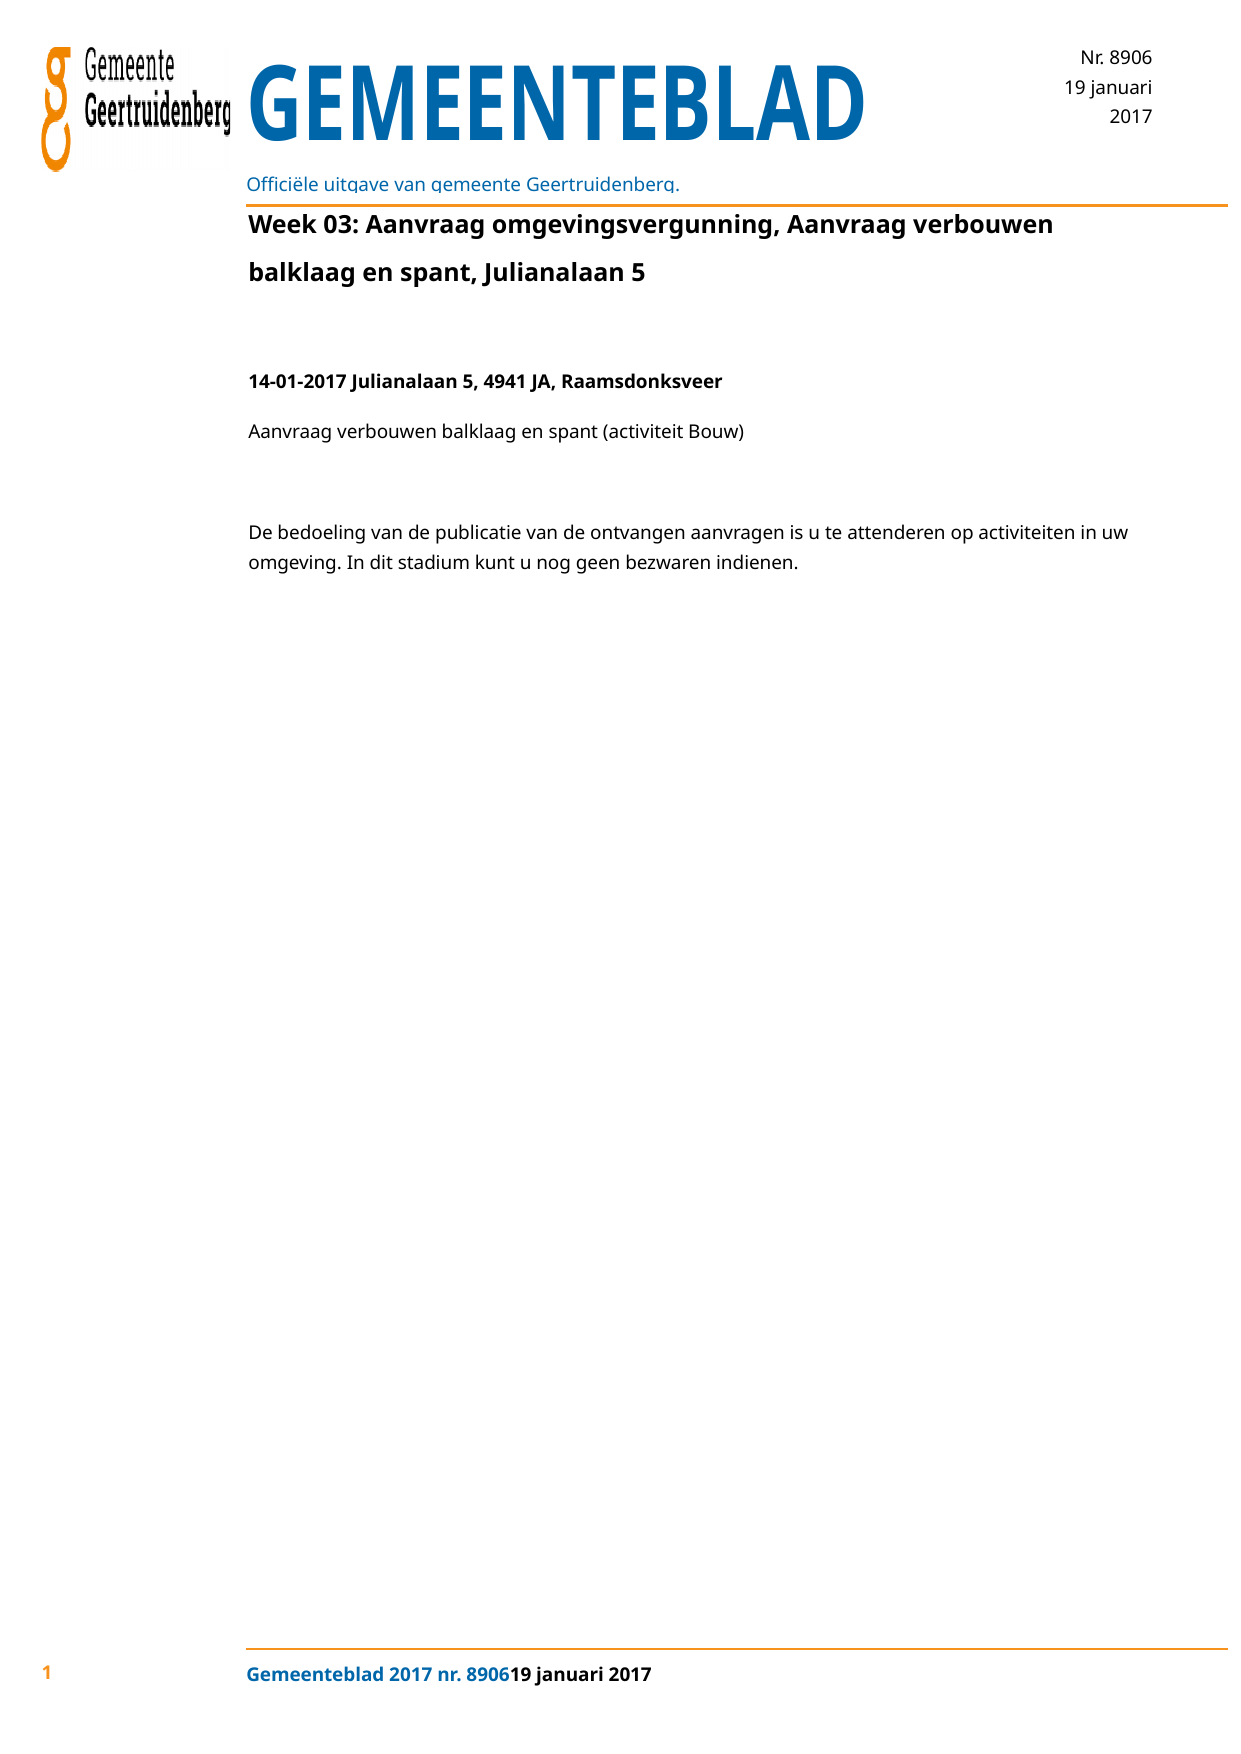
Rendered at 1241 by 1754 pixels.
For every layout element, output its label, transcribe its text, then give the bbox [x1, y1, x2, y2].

picture [41, 47, 231, 172]
text De bedoeling van de publicatie van de ontvangen aanvragen is u te attenderen op activiteiten in uw omgeving. In dit stadium kunt u nog geen bezwaren indienen. [248, 519, 1152, 575]
text 14-01-2017 Julianalaan 5, 4941 JA, Raamsdonksveer [248, 368, 1152, 394]
text Week 03: Aanvraag omgevingsvergunning, Aanvraag verbouwen balklaag en spant, Julianalaan 5 [248, 207, 1152, 288]
text Aanvraag verbouwen balklaag en spant (activiteit Bouw) [248, 419, 1152, 444]
